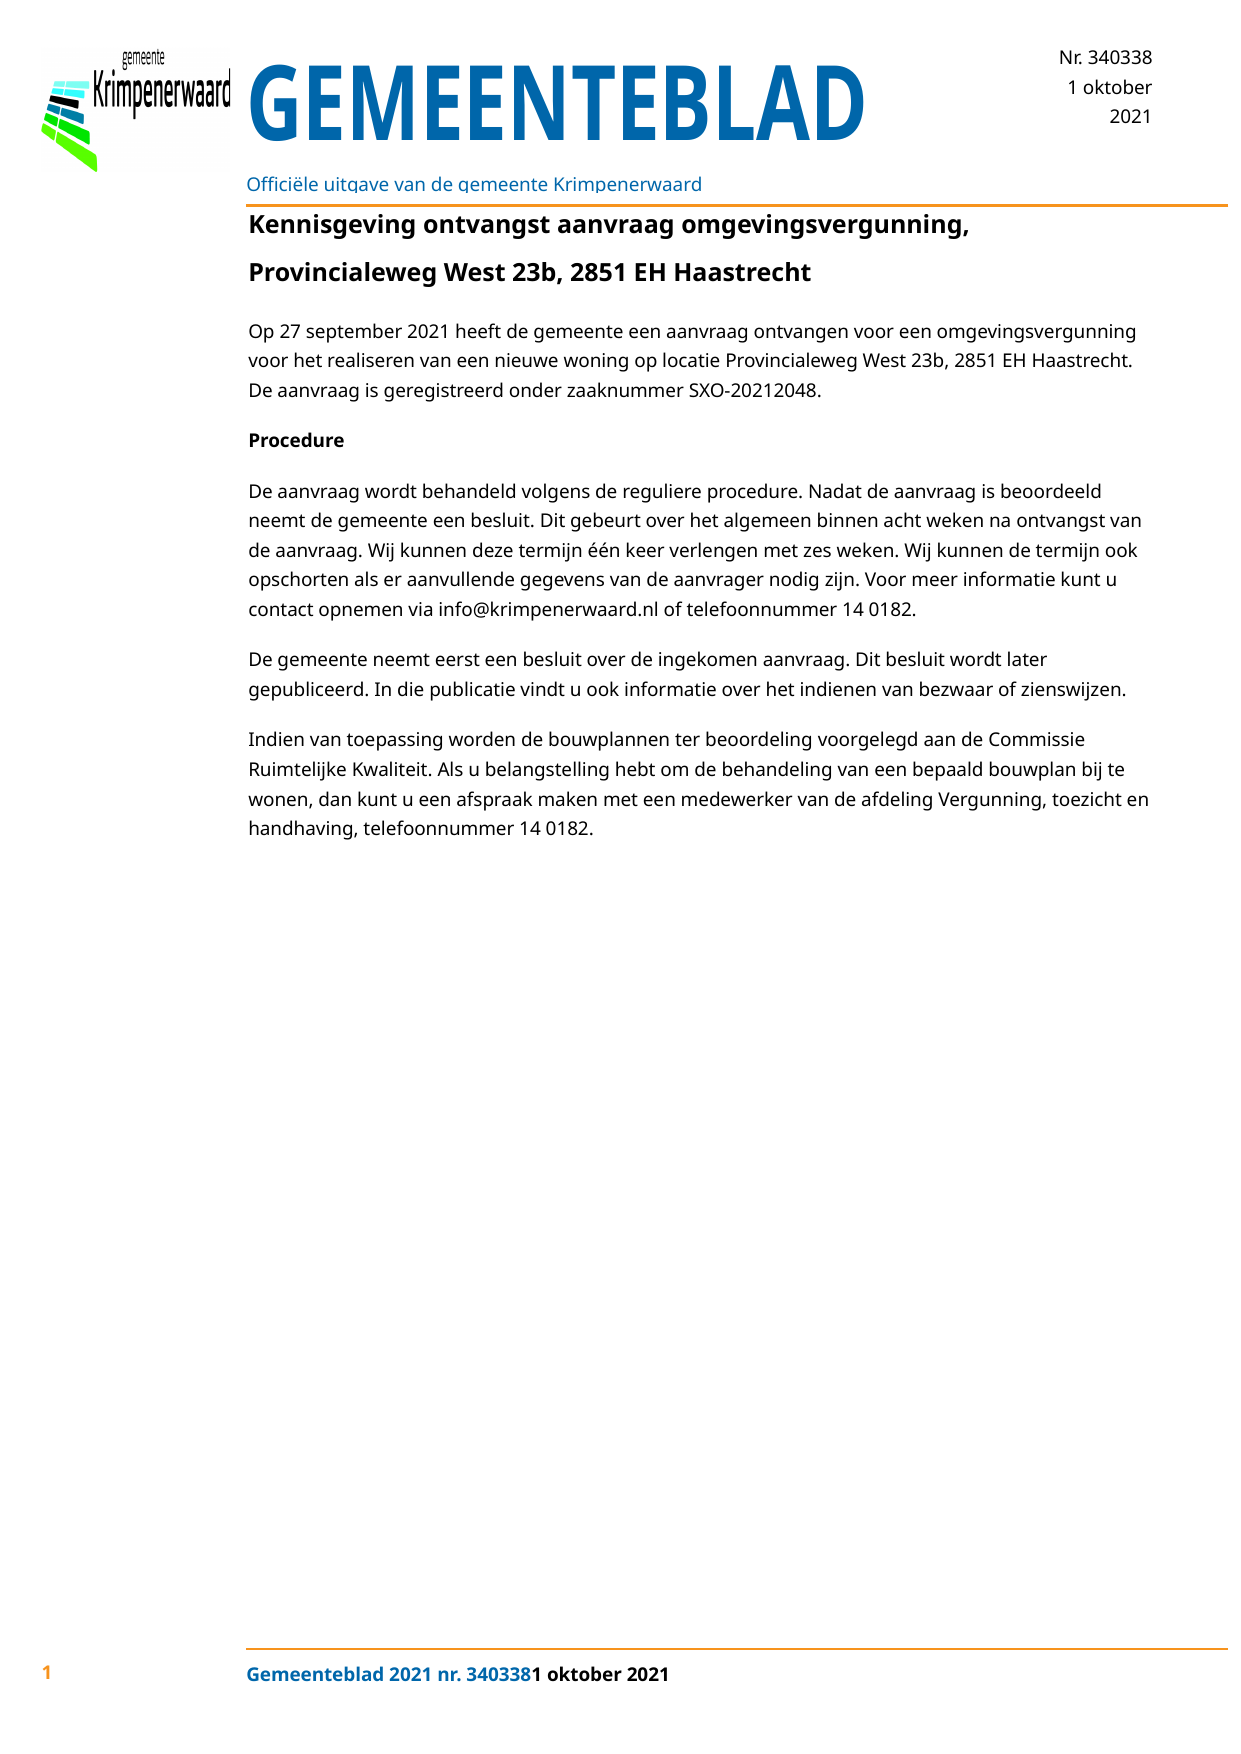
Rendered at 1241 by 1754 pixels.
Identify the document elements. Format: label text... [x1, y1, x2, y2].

text De aanvraag wordt behandeld volgens de reguliere procedure. Nadat de aanvraag is beoordeeld neemt de gemeente een besluit. Dit gebeurt over het algemeen binnen acht weken na ontvangst van de aanvraag. Wij kunnen deze termijn één keer verlengen met zes weken. Wij kunnen de termijn ook opschorten als er aanvullende gegevens van de aanvrager nodig zijn. Voor meer informatie kunt u contact opnemen via info@krimpenerwaard.nl of telefoonnummer 14 0182. [248, 478, 1152, 622]
text Indien van toepassing worden de bouwplannen ter beoordeling voorgelegd aan de Commissie Ruimtelijke Kwaliteit. Als u belangstelling hebt om de behandeling van een bepaald bouwplan bij te wonen, dan kunt u een afspraak maken met een medewerker van de afdeling Vergunning, toezicht en handhaving, telefoonnummer 14 0182. [248, 727, 1152, 841]
text Kennisgeving ontvangst aanvraag omgevingsvergunning, Provincialeweg West 23b, 2851 EH Haastrecht [248, 207, 1152, 288]
picture [41, 47, 231, 172]
text De gemeente neemt eerst een besluit over de ingekomen aanvraag. Dit besluit wordt later gepubliceerd. In die publicatie vindt u ook informatie over het indienen van bezwaar of zienswijzen. [248, 647, 1152, 702]
text Op 27 september 2021 heeft de gemeente een aanvraag ontvangen voor een omgevingsvergunning voor het realiseren van een nieuwe woning op locatie Provincialeweg West 23b, 2851 EH Haastrecht. De aanvraag is geregistreerd onder zaaknummer SXO-20212048. [248, 318, 1152, 403]
text Procedure [248, 427, 1152, 453]
